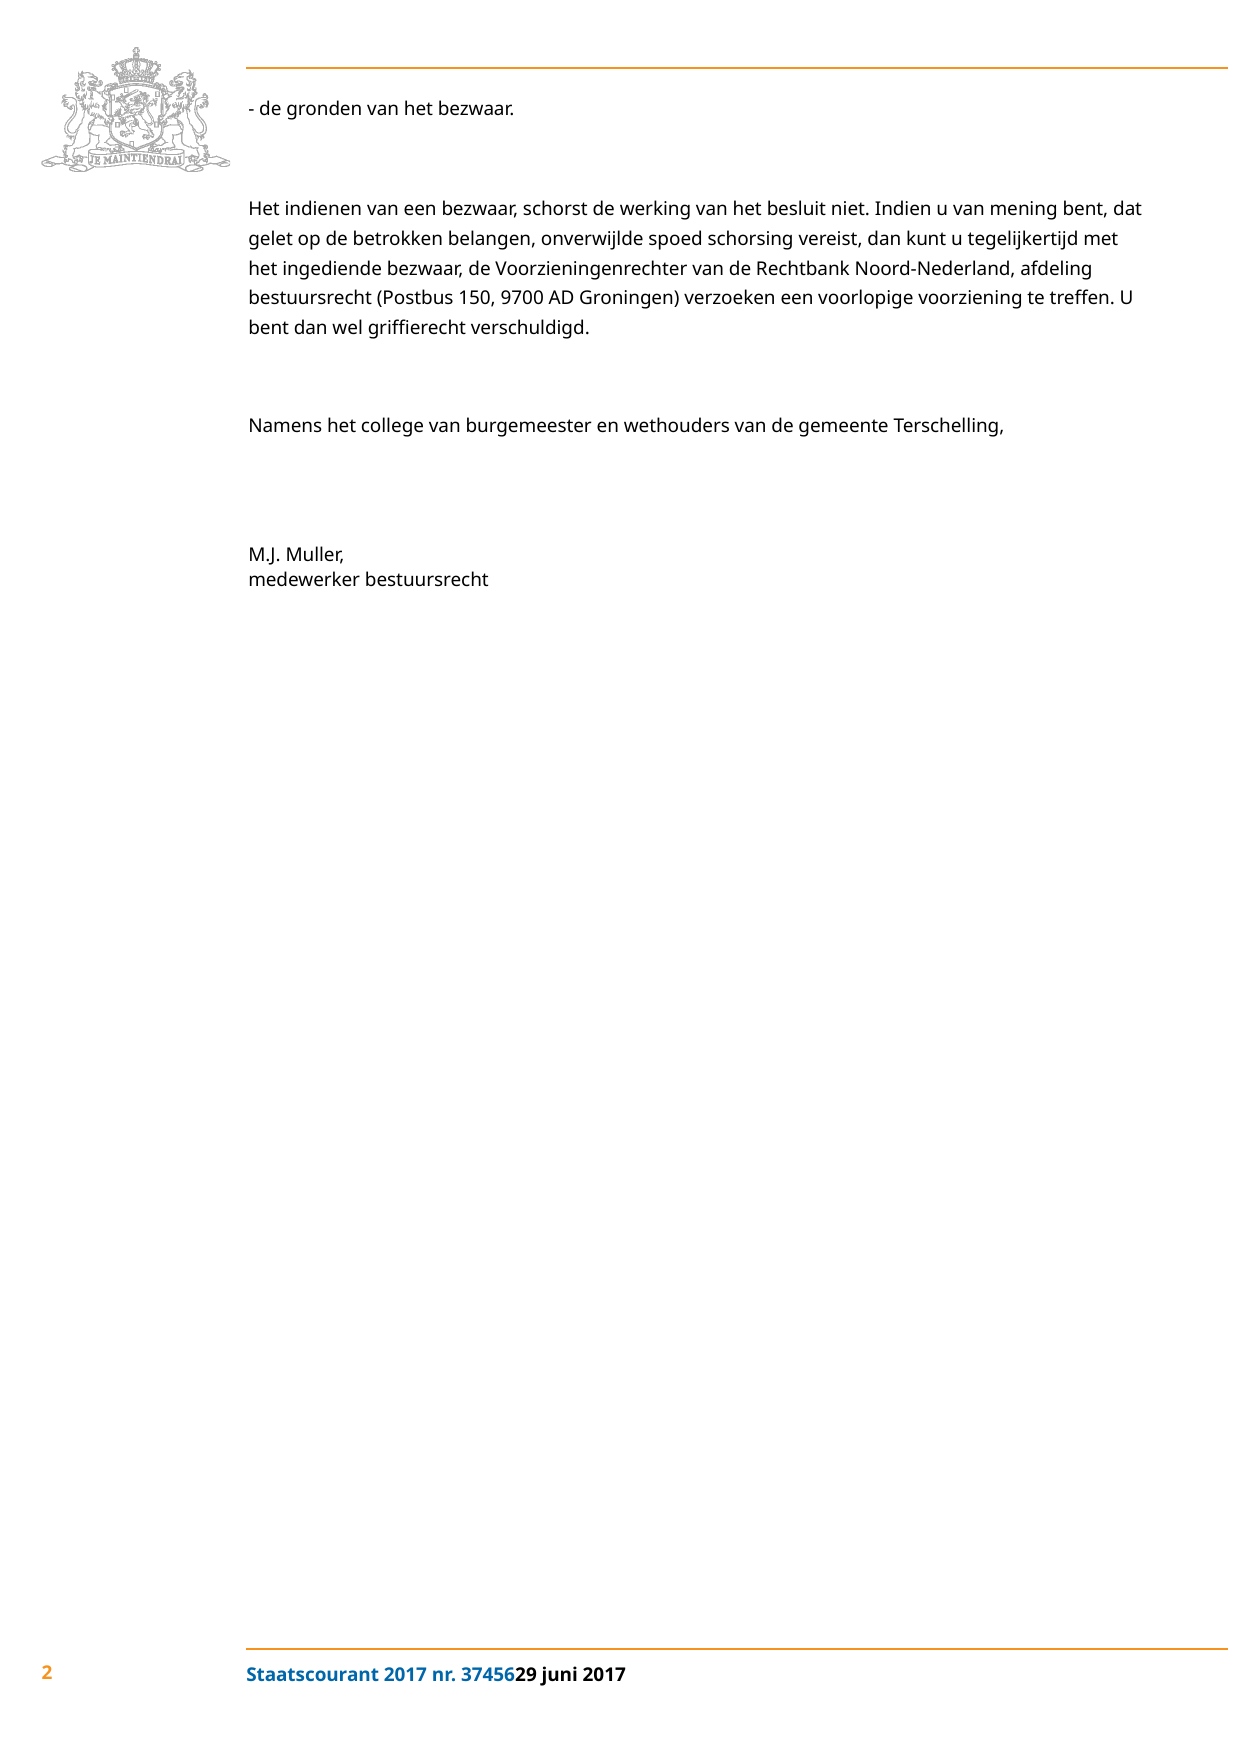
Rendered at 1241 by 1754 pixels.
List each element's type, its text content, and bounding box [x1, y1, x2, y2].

text - de gronden van het bezwaar. [248, 95, 1152, 121]
text medewerker bestuursrecht [248, 567, 1152, 592]
text M.J. Muller, [248, 541, 1152, 567]
picture [41, 47, 231, 172]
text Het indienen van een bezwaar, schorst de werking van het besluit niet. Indien u van mening bent, dat gelet op de betrokken belangen, onverwijlde spoed schorsing vereist, dan kunt u tegelijkertijd met het ingediende bezwaar, de Voorzieningenrechter van de Rechtbank Noord-Nederland, afdeling bestuursrecht (Postbus 150, 9700 AD Groningen) verzoeken een voorlopige voorziening te treffen. U bent dan wel griffierecht verschuldigd. [248, 196, 1152, 340]
text Namens het college van burgemeester en wethouders van de gemeente Terschelling, [248, 412, 1152, 438]
